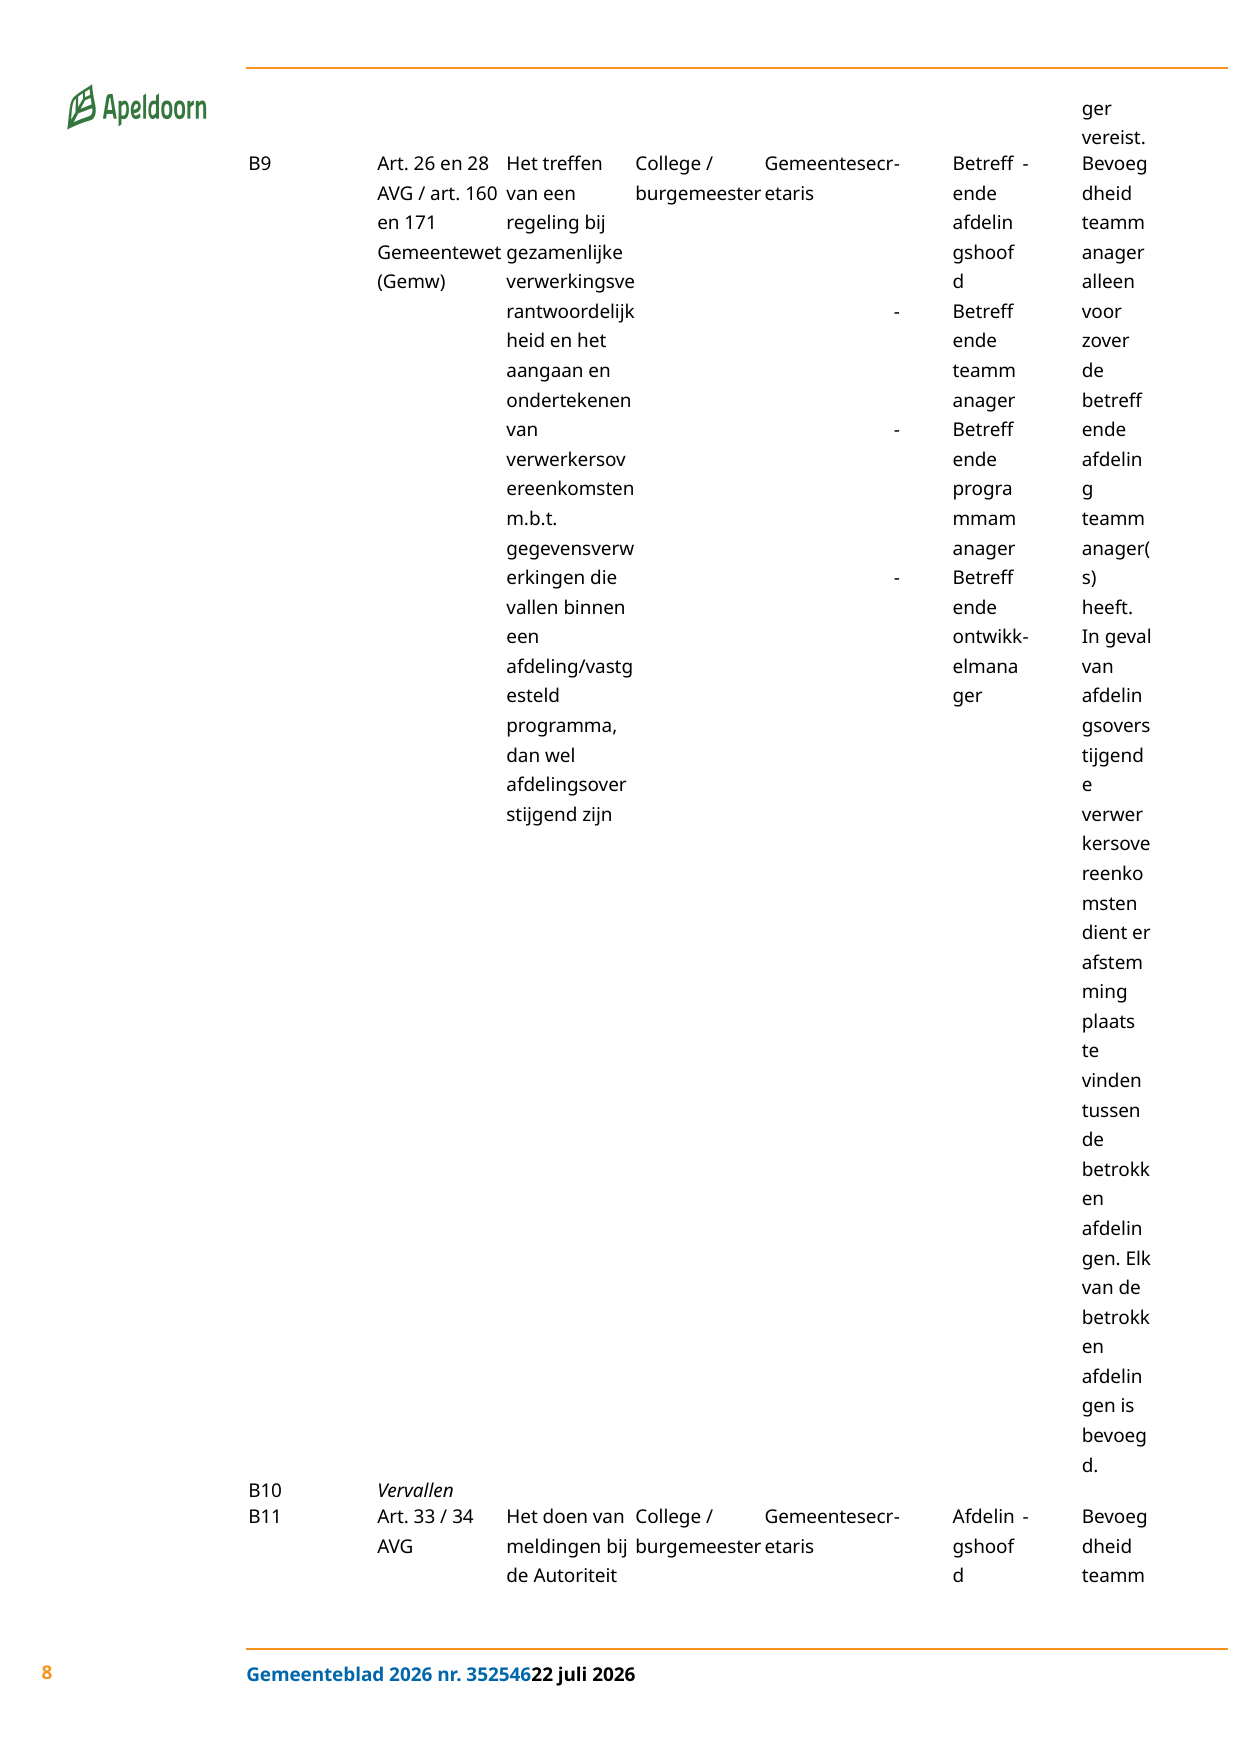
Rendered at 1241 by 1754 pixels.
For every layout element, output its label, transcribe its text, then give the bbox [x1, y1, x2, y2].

table_cell Bevoegdheid teamm [1023, 1503, 1152, 1588]
table_cell B11 [248, 1503, 377, 1588]
picture [41, 47, 231, 172]
table_cell Afdelingshoofd [894, 1503, 1022, 1588]
table_cell Gemeentesecretaris [764, 1503, 893, 1588]
table_cell [894, 1478, 1022, 1503]
table_cell [764, 95, 893, 150]
table_cell B9 [248, 150, 377, 1477]
table_cell [635, 1478, 764, 1503]
table_cell Art. 26 en 28 AVG / art. 160 en 171 Gemeentewet (Gemw) [377, 150, 506, 1477]
table_cell Het treffen van een regeling bij gezamenlijke verwerkingsverantwoordelijkheid en het aangaan en ondertekenen van verwerkersovereenkomsten m.b.t. gegevensverwerkingen die vallen binnen een afdeling/vastgesteld programma, dan wel afdelingsoverstijgend zijn [506, 150, 635, 1477]
table_cell Gemeentesecretaris [764, 150, 893, 1477]
table_cell [894, 95, 1022, 150]
table_cell [764, 1478, 893, 1503]
table_cell Bevoegdheid teammanager alleen voor zover de betreffende afdeling teammanager(s) heeft. In geval van afdelingsoverstijgende verwerkersovereenkomsten dient er afstemming plaats te vinden tussen de betrokken afdelingen. Elk van de betrokken afdelingen is bevoegd. [1023, 150, 1152, 1477]
table_cell [248, 95, 377, 150]
table_cell [506, 1478, 635, 1503]
table_cell Art. 33 / 34 AVG [377, 1503, 506, 1588]
table_cell [1023, 1478, 1152, 1503]
table_cell B10 [248, 1478, 377, 1503]
table_cell Het doen van meldingen bij de Autoriteit [506, 1503, 635, 1588]
table_cell College / burgemeester [635, 150, 764, 1477]
table_cell [635, 95, 764, 150]
table_cell Vervallen [377, 1478, 506, 1503]
table_cell [506, 95, 635, 150]
table_cell ger vereist. [1023, 95, 1152, 150]
table_cell [377, 95, 506, 150]
table_cell College / burgemeester [635, 1503, 764, 1588]
table_cell Betreffende afdelingshoofd Betreffende teammanager Betreffende programmamanager Betreffende ontwikkelmanager [894, 150, 1022, 1477]
